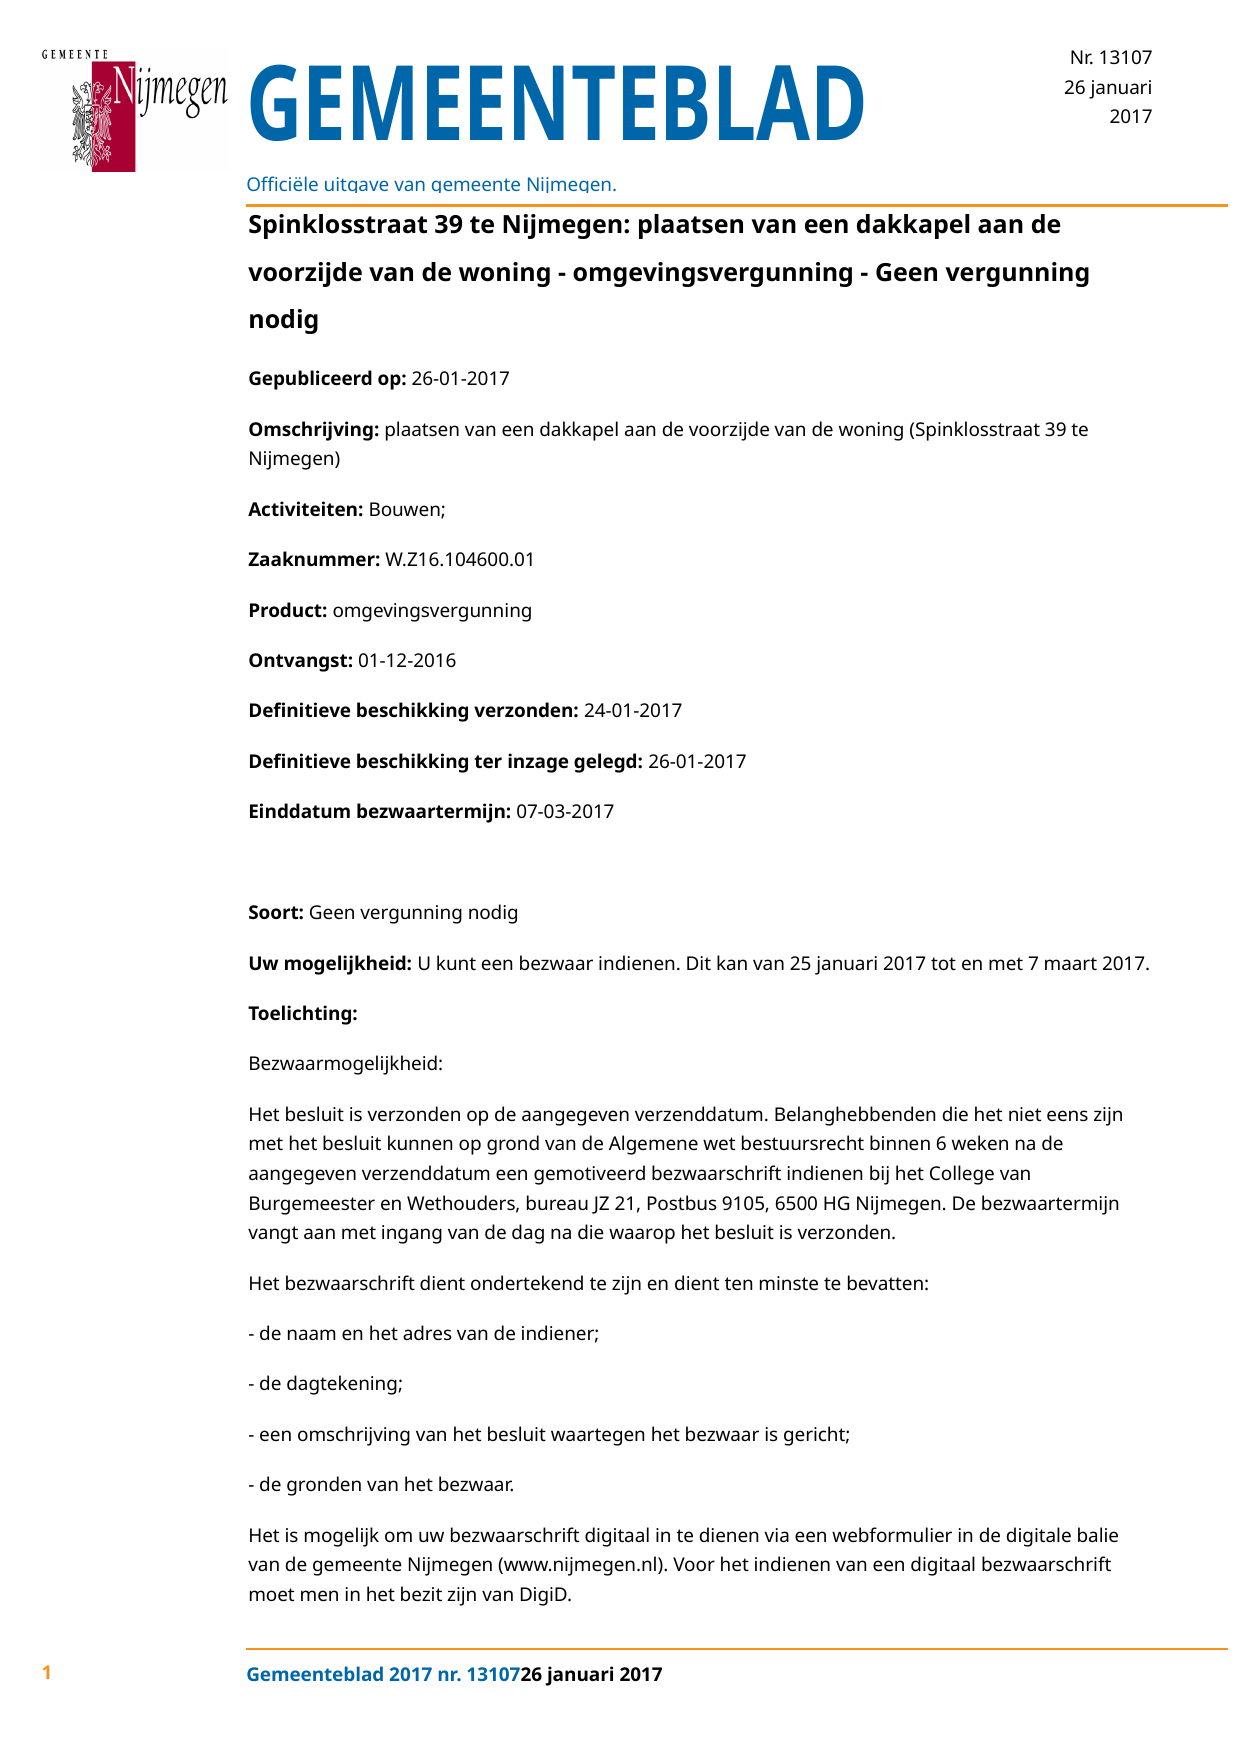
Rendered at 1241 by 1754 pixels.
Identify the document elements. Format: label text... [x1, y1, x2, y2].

text Ontvangst: 01-12-2016 [248, 647, 1152, 673]
text - een omschrijving van het besluit waartegen het bezwaar is gericht; [248, 1421, 1152, 1447]
text Het is mogelijk om uw bezwaarschrift digitaal in te dienen via een webformulier in de digitale balie van de gemeente Nijmegen (www.nijmegen.nl). Voor het indienen van een digitaal bezwaarschrift moet men in het bezit zijn van DigiD. [248, 1522, 1152, 1607]
text Activiteiten: Bouwen; [248, 496, 1152, 522]
text Omschrijving: plaatsen van een dakkapel aan de voorzijde van de woning (Spinklosstraat 39 te Nijmegen) [248, 416, 1152, 471]
text Gepubliceerd op: 26-01-2017 [248, 366, 1152, 391]
text Zaaknummer: W.Z16.104600.01 [248, 546, 1152, 572]
text Het besluit is verzonden op de aangegeven verzenddatum. Belanghebbenden die het niet eens zijn met het besluit kunnen op grond van de Algemene wet bestuursrecht binnen 6 weken na de aangegeven verzenddatum een gemotiveerd bezwaarschrift indienen bij het College van Burgemeester en Wethouders, bureau JZ 21, Postbus 9105, 6500 HG Nijmegen. De bezwaartermijn vangt aan met ingang van de dag na die waarop het besluit is verzonden. [248, 1101, 1152, 1245]
picture [41, 47, 231, 172]
text Toelichting: [248, 1000, 1152, 1026]
text Spinklosstraat 39 te Nijmegen: plaatsen van een dakkapel aan de voorzijde van de woning - omgevingsvergunning - Geen vergunning nodig [248, 207, 1152, 336]
text - de dagtekening; [248, 1371, 1152, 1396]
text Bezwaarmogelijkheid: [248, 1051, 1152, 1076]
text Definitieve beschikking ter inzage gelegd: 26-01-2017 [248, 748, 1152, 774]
text Uw mogelijkheid: U kunt een bezwaar indienen. Dit kan van 25 januari 2017 tot en met 7 maart 2017. [248, 950, 1152, 975]
text Het bezwaarschrift dient ondertekend te zijn en dient ten minste te bevatten: [248, 1270, 1152, 1295]
text Soort: Geen vergunning nodig [248, 899, 1152, 925]
text Definitieve beschikking verzonden: 24-01-2017 [248, 698, 1152, 723]
text Product: omgevingsvergunning [248, 597, 1152, 622]
text - de naam en het adres van de indiener; [248, 1320, 1152, 1346]
text Einddatum bezwaartermijn: 07-03-2017 [248, 798, 1152, 824]
text - de gronden van het bezwaar. [248, 1471, 1152, 1497]
